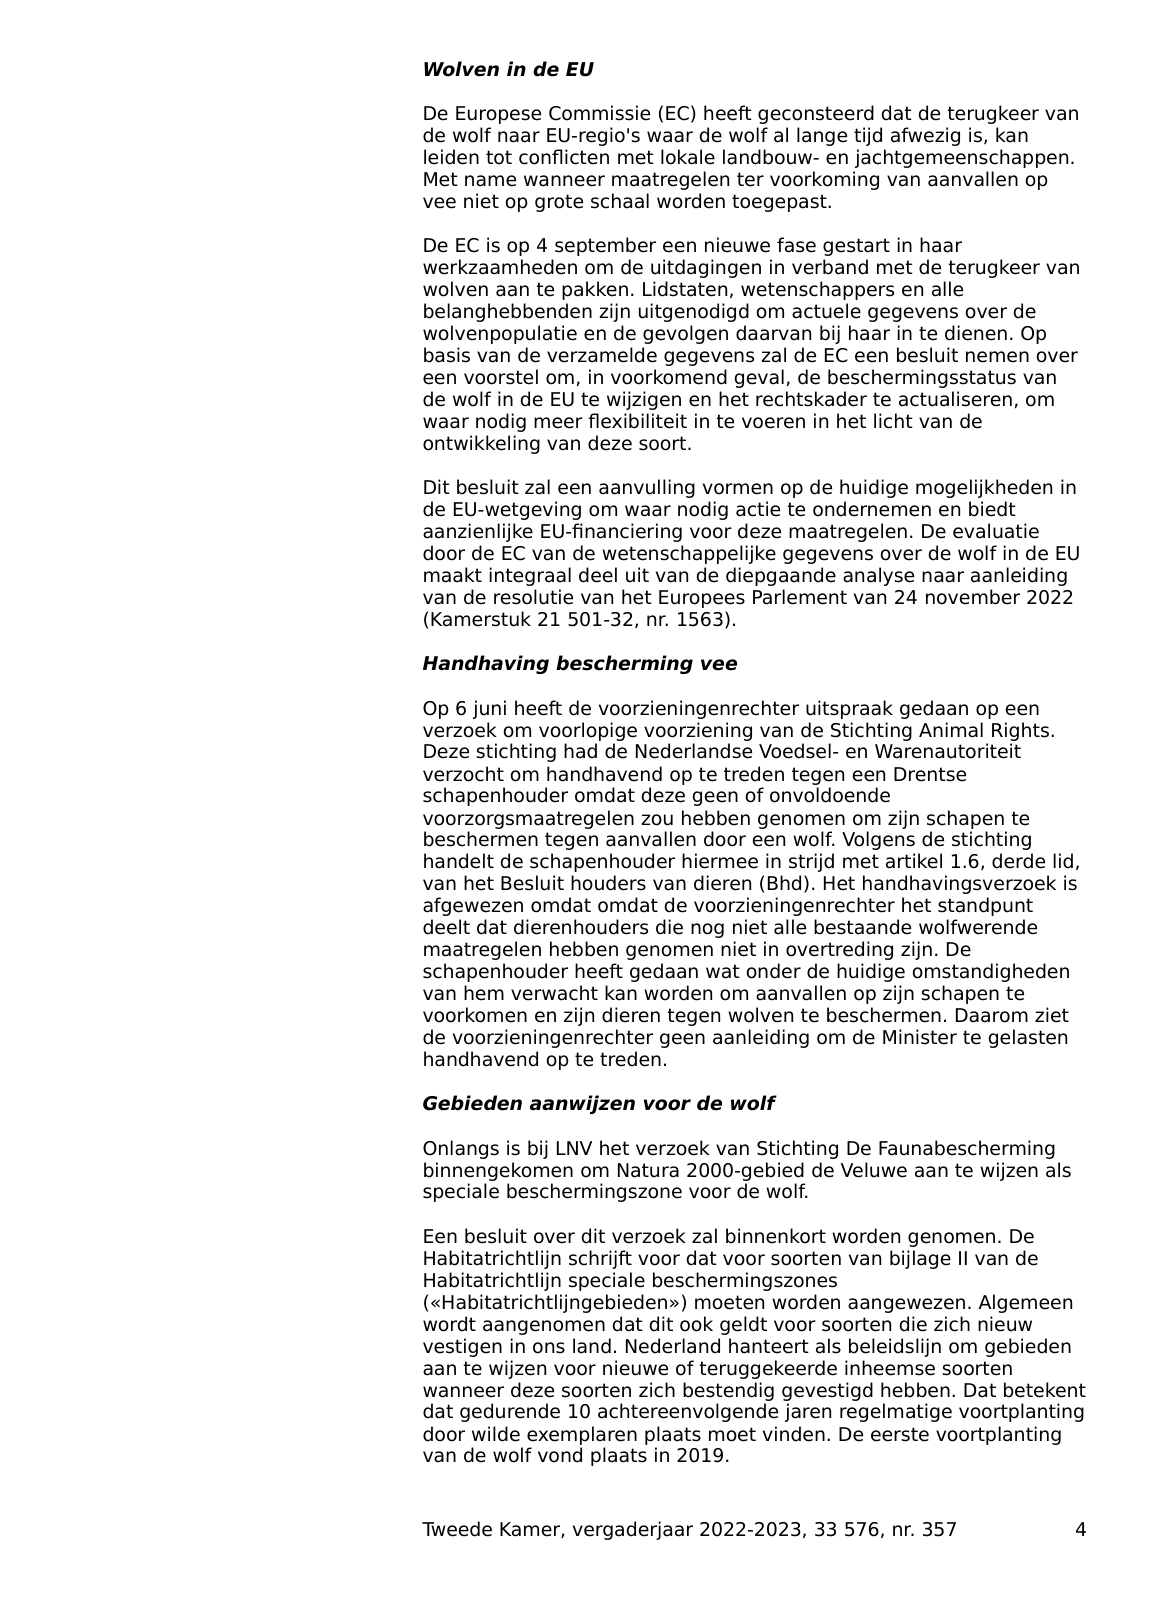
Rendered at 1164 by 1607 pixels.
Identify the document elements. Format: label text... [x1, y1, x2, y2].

subtitle Handhaving bescherming vee [422, 653, 1087, 675]
text Op 6 juni heeft de voorzieningenrechter uitspraak gedaan op een verzoek om voorlopige voorziening van de Stichting Animal Rights. Deze stichting had de Nederlandse Voedsel- en Warenautoriteit verzocht om handhavend op te treden tegen een Drentse schapenhouder omdat deze geen of onvoldoende voorzorgsmaatregelen zou hebben genomen om zijn schapen te beschermen tegen aanvallen door een wolf. Volgens de stichting handelt de schapenhouder hiermee in strijd met artikel 1.6, derde lid, van het Besluit houders van dieren (Bhd). Het handhavingsverzoek is afgewezen omdat omdat de voorzieningenrechter het standpunt deelt dat dierenhouders die nog niet alle bestaande wolfwerende maatregelen hebben genomen niet in overtreding zijn. De schapenhouder heeft gedaan wat onder de huidige omstandigheden van hem verwacht kan worden om aanvallen op zijn schapen te voorkomen en zijn dieren tegen wolven te beschermen. Daarom ziet de voorzieningenrechter geen aanleiding om de Minister te gelasten handhavend op te treden. [422, 697, 1087, 1071]
subtitle Gebieden aanwijzen voor de wolf [422, 1093, 1087, 1115]
subtitle Wolven in de EU [422, 59, 1087, 81]
text De Europese Commissie (EC) heeft geconsteerd dat de terugkeer van de wolf naar EU-regio's waar de wolf al lange tijd afwezig is, kan leiden tot conflicten met lokale landbouw- en jachtgemeenschappen. Met name wanneer maatregelen ter voorkoming van aanvallen op vee niet op grote schaal worden toegepast. [422, 103, 1087, 213]
text Een besluit over dit verzoek zal binnenkort worden genomen. De Habitatrichtlijn schrijft voor dat voor soorten van bijlage II van de Habitatrichtlijn speciale beschermingszones («Habitatrichtlijngebieden») moeten worden aangewezen. Algemeen wordt aangenomen dat dit ook geldt voor soorten die zich nieuw vestigen in ons land. Nederland hanteert als beleidslijn om gebieden aan te wijzen voor nieuwe of teruggekeerde inheemse soorten wanneer deze soorten zich bestendig gevestigd hebben. Dat betekent dat gedurende 10 achtereenvolgende jaren regelmatige voortplanting door wilde exemplaren plaats moet vinden. De eerste voortplanting van de wolf vond plaats in 2019. [422, 1226, 1087, 1467]
text Onlangs is bij LNV het verzoek van Stichting De Faunabescherming binnengekomen om Natura 2000-gebied de Veluwe aan te wijzen als speciale beschermingszone voor de wolf. [422, 1137, 1087, 1203]
text De EC is op 4 september een nieuwe fase gestart in haar werkzaamheden om de uitdagingen in verband met de terugkeer van wolven aan te pakken. Lidstaten, wetenschappers en alle belanghebbenden zijn uitgenodigd om actuele gegevens over de wolvenpopulatie en de gevolgen daarvan bij haar in te dienen. Op basis van de verzamelde gegevens zal de EC een besluit nemen over een voorstel om, in voorkomend geval, de beschermingsstatus van de wolf in de EU te wijzigen en het rechtskader te actualiseren, om waar nodig meer flexibiliteit in te voeren in het licht van de ontwikkeling van deze soort. [422, 235, 1087, 455]
text Dit besluit zal een aanvulling vormen op de huidige mogelijkheden in de EU-wetgeving om waar nodig actie te ondernemen en biedt aanzienlijke EU-financiering voor deze maatregelen. De evaluatie door de EC van de wetenschappelijke gegevens over de wolf in de EU maakt integraal deel uit van de diepgaande analyse naar aanleiding van de resolutie van het Europees Parlement van 24 november 2022 (Kamerstuk 21 501-32, nr. 1563). [422, 477, 1087, 631]
